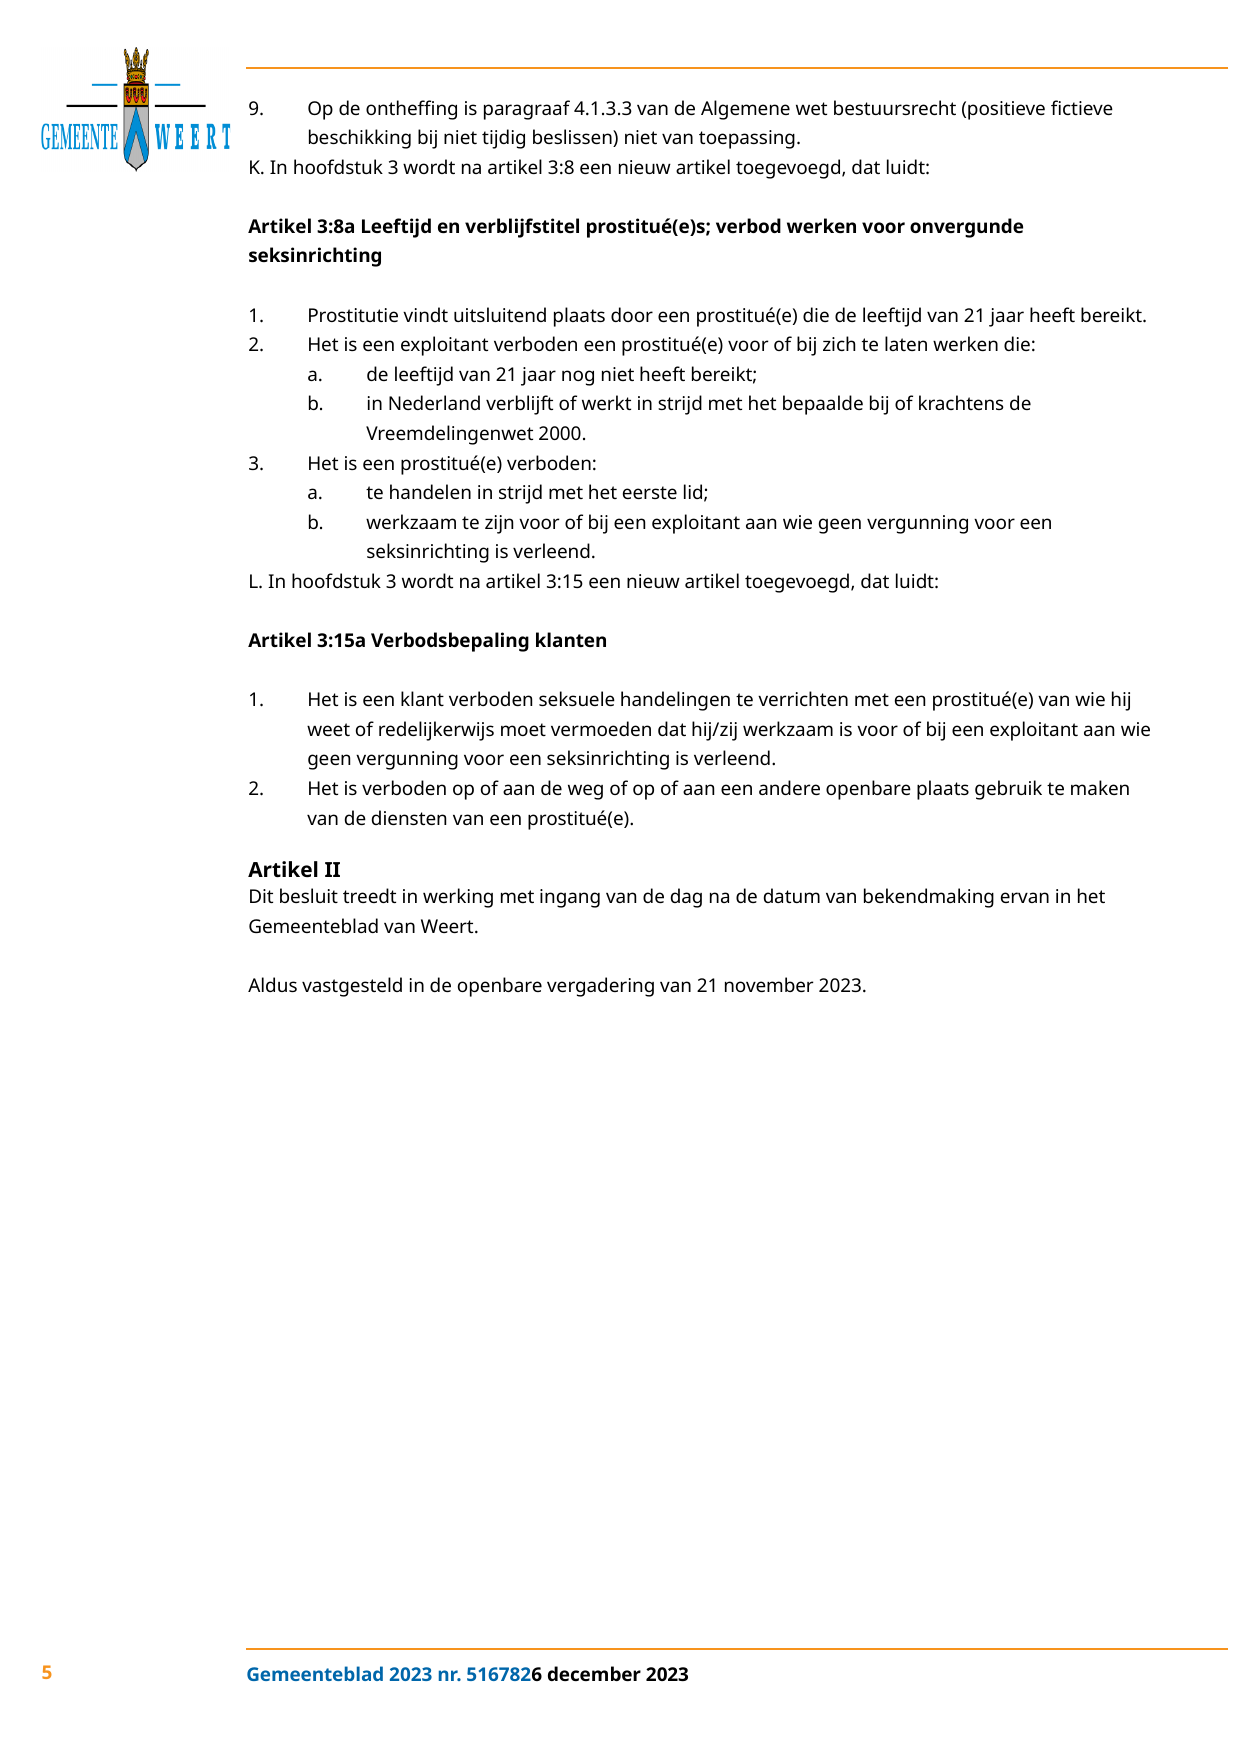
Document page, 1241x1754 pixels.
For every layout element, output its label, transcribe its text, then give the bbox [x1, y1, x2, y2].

list Prostitutie vindt uitsluitend plaats door een prostitué(e) die de leeftijd van 21 jaar heeft bereikt. [248, 302, 1152, 328]
list Het is een prostitué(e) verboden: [248, 450, 1152, 476]
text K. In hoofdstuk 3 wordt na artikel 3:8 een nieuw artikel toegevoegd, dat luidt: [248, 154, 1152, 180]
text Aldus vastgesteld in de openbare vergadering van 21 november 2023. [248, 972, 1152, 998]
list werkzaam te zijn voor of bij een exploitant aan wie geen vergunning voor een seksinrichting is verleend. [307, 509, 1152, 564]
list te handelen in strijd met het eerste lid; [307, 479, 1152, 505]
text Artikel 3:15a Verbodsbepaling klanten [248, 627, 1152, 653]
list de leeftijd van 21 jaar nog niet heeft bereikt; [307, 361, 1152, 387]
text Artikel 3:8a Leeftijd en verblijfstitel prostitué(e)s; verbod werken voor onvergunde seksinrichting [248, 213, 1152, 268]
list Het is een klant verboden seksuele handelingen te verrichten met een prostitué(e) van wie hij weet of redelijkerwijs moet vermoeden dat hij/zij werkzaam is voor of bij een exploitant aan wie geen vergunning voor een seksinrichting is verleend. [248, 686, 1152, 771]
list in Nederland verblijft of werkt in strijd met het bepaalde bij of krachtens de Vreemdelingenwet 2000. [307, 391, 1152, 446]
list Op de ontheffing is paragraaf 4.1.3.3 van de Algemene wet bestuursrecht (positieve fictieve beschikking bij niet tijdig beslissen) niet van toepassing. [248, 95, 1152, 150]
list Het is verboden op of aan de weg of op of aan een andere openbare plaats gebruik te maken van de diensten van een prostitué(e). [248, 775, 1152, 831]
text L. In hoofdstuk 3 wordt na artikel 3:15 een nieuw artikel toegevoegd, dat luidt: [248, 568, 1152, 594]
picture [41, 47, 231, 172]
text Artikel II [248, 855, 1152, 884]
text Dit besluit treedt in werking met ingang van de dag na de datum van bekendmaking ervan in het Gemeenteblad van Weert. [248, 884, 1152, 939]
list Het is een exploitant verboden een prostitué(e) voor of bij zich te laten werken die: [248, 331, 1152, 357]
